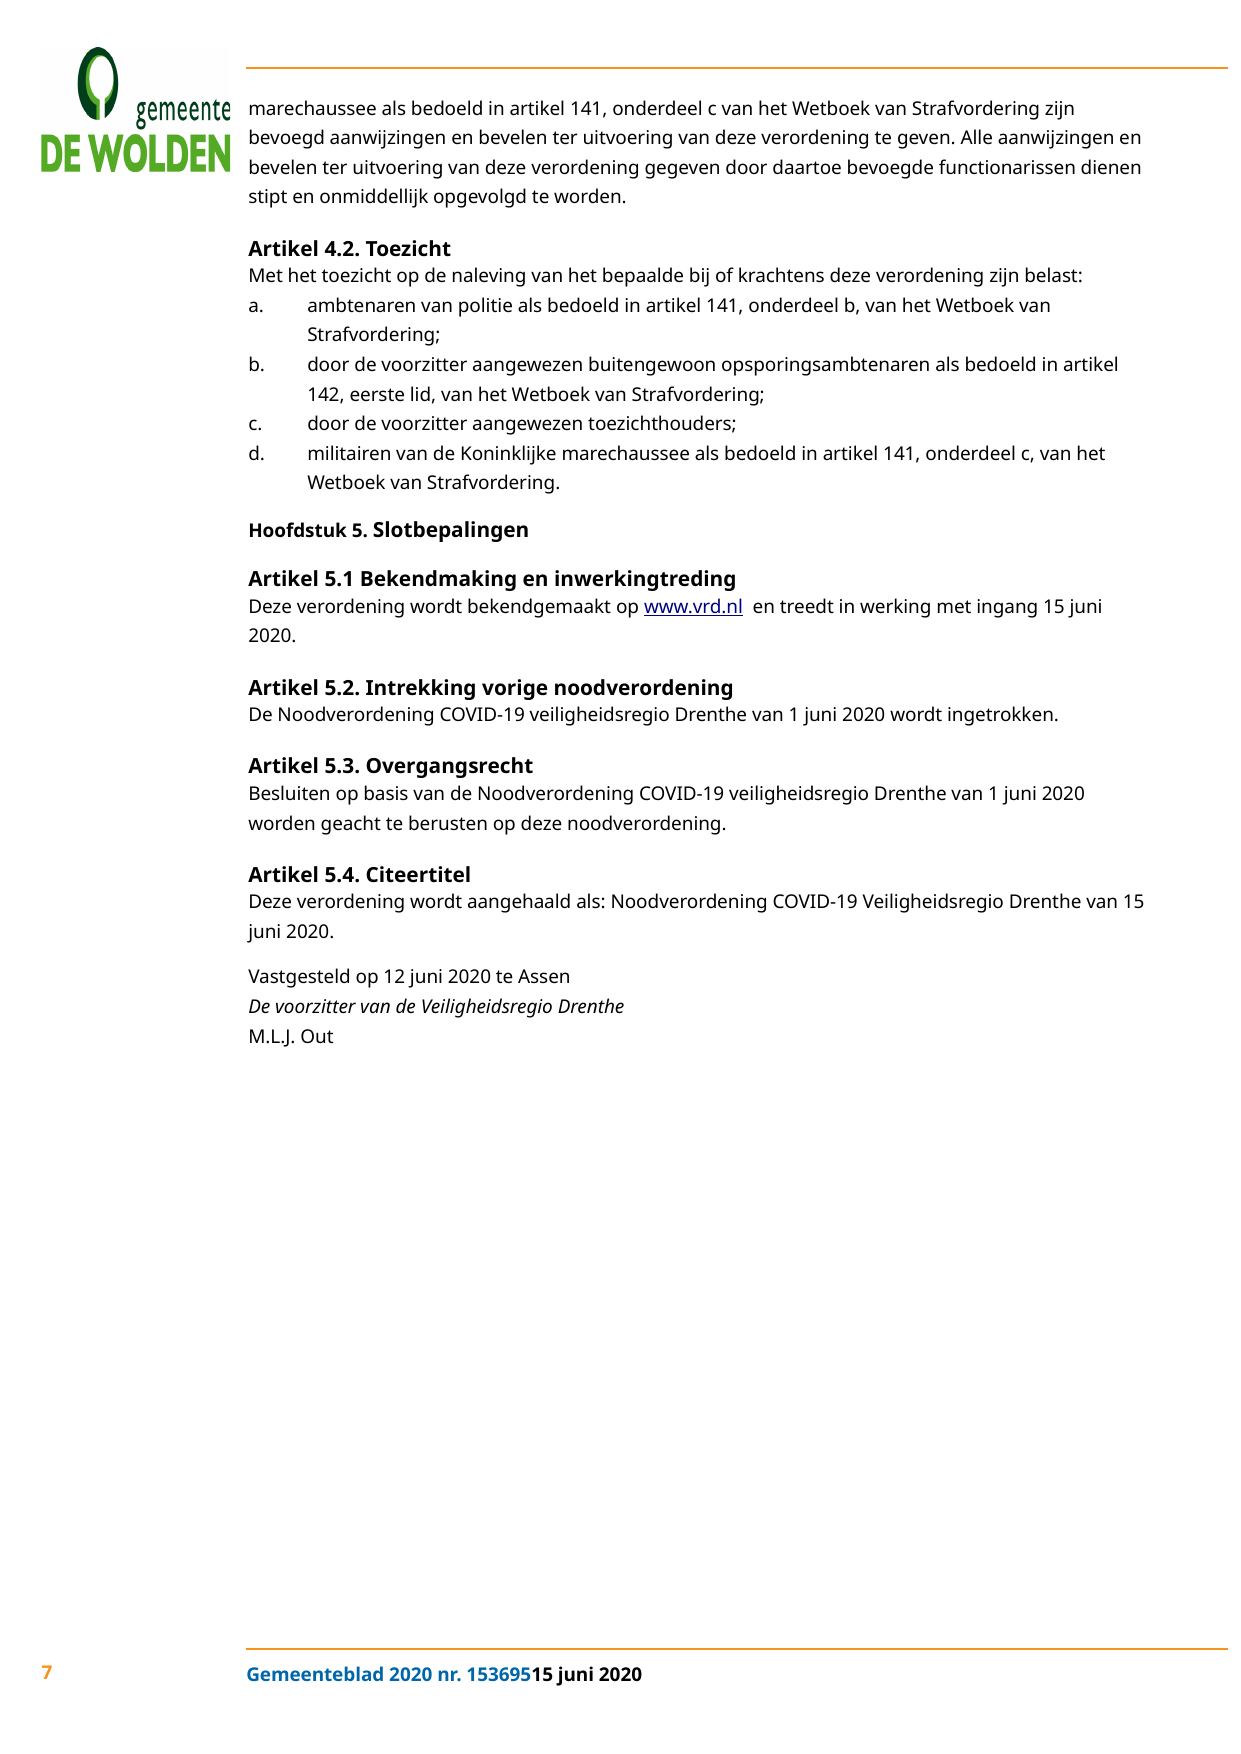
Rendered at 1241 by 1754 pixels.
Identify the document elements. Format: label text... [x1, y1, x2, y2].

text Hoofdstuk 5. Slotbepalingen [248, 515, 1152, 543]
text De voorzitter van de Veiligheidsregio Drenthe [248, 993, 1152, 1019]
text Met het toezicht op de naleving van het bepaalde bij of krachtens deze verordening zijn belast: [248, 262, 1152, 288]
text Artikel 5.4. Citeertitel [248, 860, 1152, 888]
text Deze verordening wordt aangehaald als: Noodverordening COVID-19 Veiligheidsregio Drenthe van 15 juni 2020. [248, 888, 1152, 944]
text Artikel 4.2. Toezicht [248, 234, 1152, 262]
text Deze verordening wordt bekendgemaakt op www.vrd.nl en treedt in werking met ingang 15 juni 2020. [248, 593, 1152, 648]
list door de voorzitter aangewezen toezichthouders; [248, 410, 1152, 436]
text M.L.J. Out [248, 1023, 1152, 1049]
text Vastgesteld op 12 juni 2020 te Assen [248, 964, 1152, 989]
text De Noodverordening COVID-19 veiligheidsregio Drenthe van 1 juni 2020 wordt ingetrokken. [248, 701, 1152, 727]
text Besluiten op basis van de Noodverordening COVID-19 veiligheidsregio Drenthe van 1 juni 2020 worden geacht te berusten op deze noodverordening. [248, 780, 1152, 835]
list door de voorzitter aangewezen buitengewoon opsporingsambtenaren als bedoeld in artikel 142, eerste lid, van het Wetboek van Strafvordering; [248, 351, 1152, 406]
list militairen van de Koninklijke marechaussee als bedoeld in artikel 141, onderdeel c, van het Wetboek van Strafvordering. [248, 440, 1152, 495]
text marechaussee als bedoeld in artikel 141, onderdeel c van het Wetboek van Strafvordering zijn bevoegd aanwijzingen en bevelen ter uitvoering van deze verordening te geven. Alle aanwijzingen en bevelen ter uitvoering van deze verordening gegeven door daartoe bevoegde functionarissen dienen stipt en onmiddellijk opgevolgd te worden. [248, 95, 1152, 209]
list ambtenaren van politie als bedoeld in artikel 141, onderdeel b, van het Wetboek van Strafvordering; [248, 292, 1152, 347]
text Artikel 5.1 Bekendmaking en inwerkingtreding [248, 564, 1152, 593]
picture [41, 47, 231, 172]
text Artikel 5.2. Intrekking vorige noodverordening [248, 673, 1152, 701]
text Artikel 5.3. Overgangsrecht [248, 752, 1152, 780]
